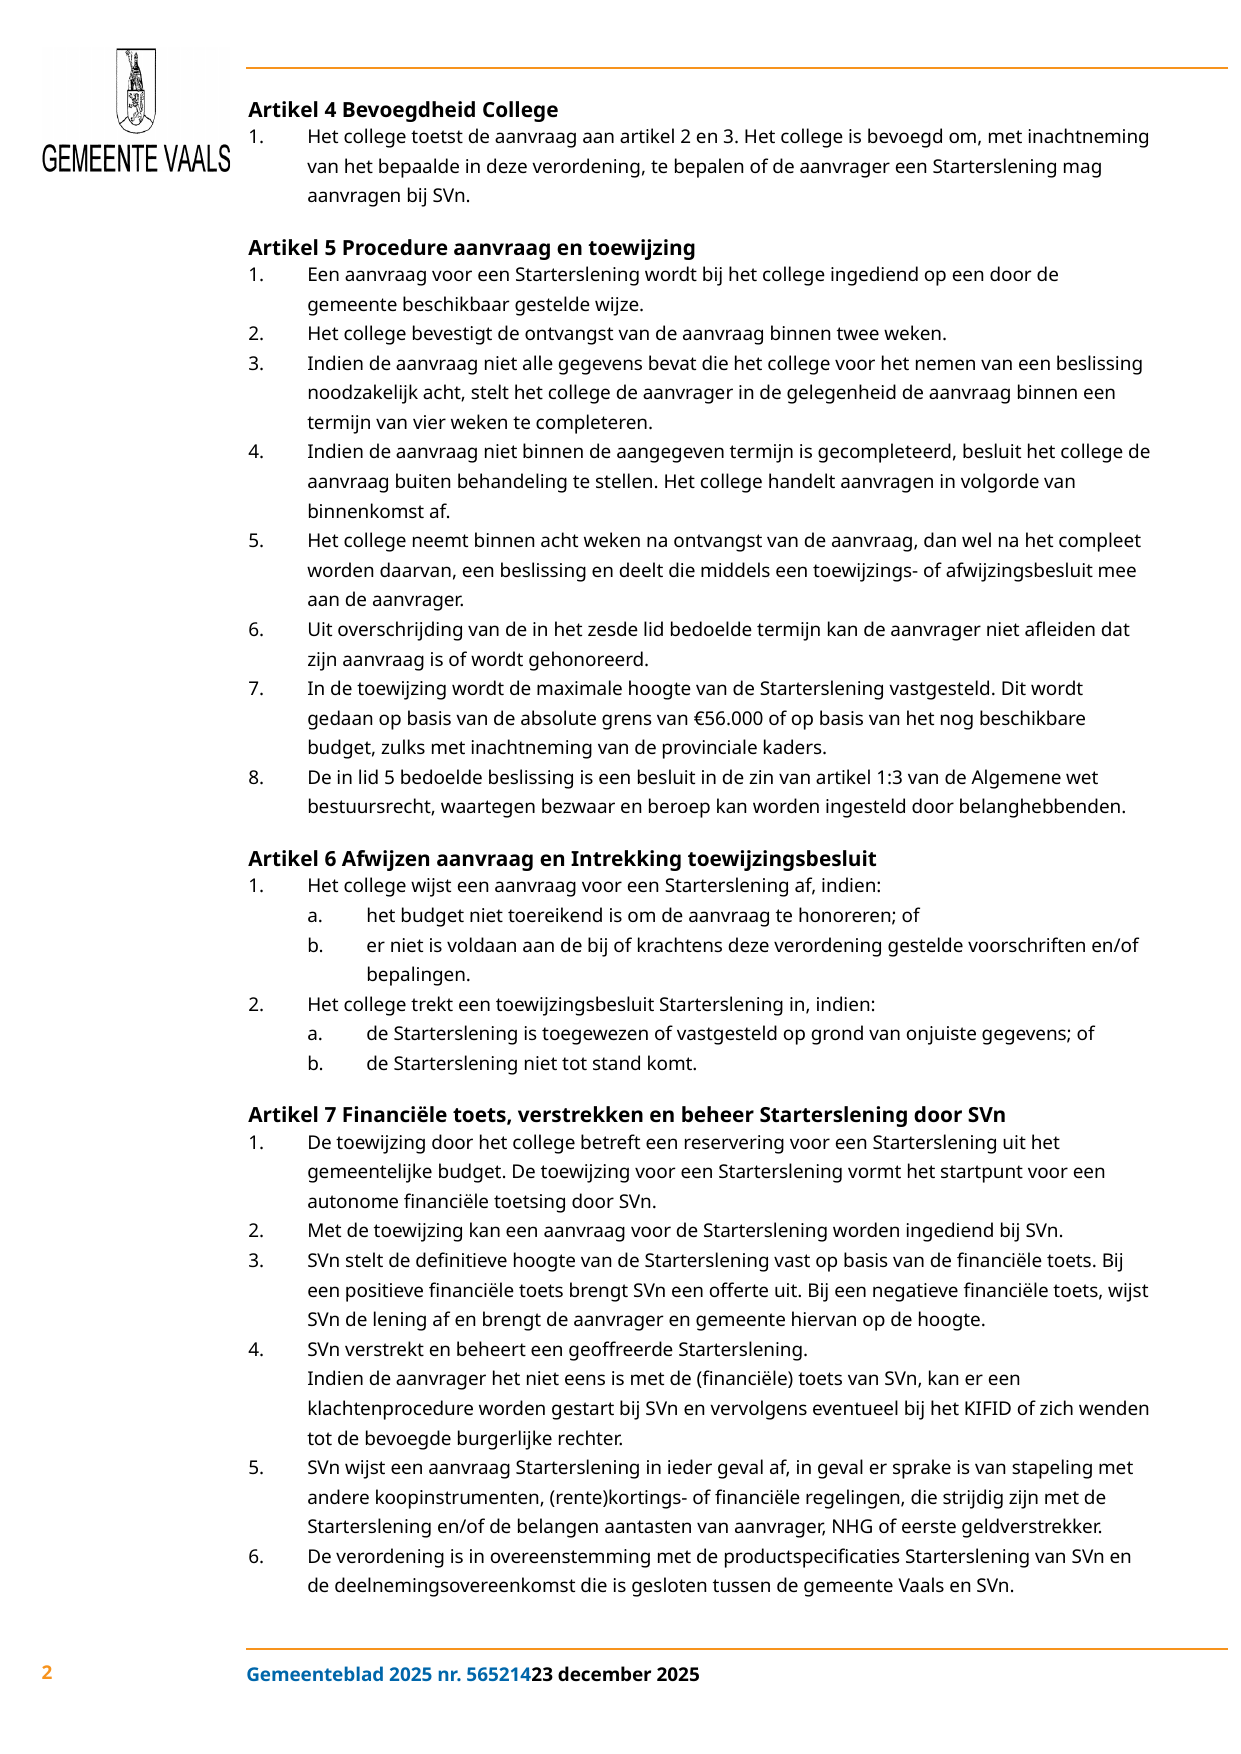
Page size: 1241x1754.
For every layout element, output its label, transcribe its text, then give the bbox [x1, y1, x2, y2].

list Met de toewijzing kan een aanvraag voor de Starterslening worden ingediend bij SVn. [248, 1218, 1152, 1243]
text Artikel 6 Afwijzen aanvraag en Intrekking toewijzingsbesluit [248, 844, 1152, 873]
list SVn verstrekt en beheert een geoffreerde Starterslening. [248, 1336, 1152, 1362]
list Indien de aanvrager het niet eens is met de (financiële) toets van SVn, kan er een klachtenprocedure worden gestart bij SVn en vervolgens eventueel bij het KIFID of zich wenden tot de bevoegde burgerlijke rechter. [248, 1366, 1152, 1451]
list De verordening is in overeenstemming met de productspecificaties Starterslening van SVn en de deelnemingsovereenkomst die is gesloten tussen de gemeente Vaals en SVn. [248, 1543, 1152, 1598]
list er niet is voldaan aan de bij of krachtens deze verordening gestelde voorschriften en/of bepalingen. [307, 932, 1152, 987]
list Het college wijst een aanvraag voor een Starterslening af, indien: [248, 873, 1152, 898]
list Het college toetst de aanvraag aan artikel 2 en 3. Het college is bevoegd om, met inachtneming van het bepaalde in deze verordening, te bepalen of de aanvrager een Starterslening mag aanvragen bij SVn. [248, 123, 1152, 208]
list Een aanvraag voor een Starterslening wordt bij het college ingediend op een door de gemeente beschikbaar gestelde wijze. [248, 261, 1152, 317]
list de Starterslening niet tot stand komt. [307, 1050, 1152, 1076]
list Indien de aanvraag niet binnen de aangegeven termijn is gecompleteerd, besluit het college de aanvraag buiten behandeling te stellen. Het college handelt aanvragen in volgorde van binnenkomst af. [248, 439, 1152, 524]
list De toewijzing door het college betreft een reservering voor een Starterslening uit het gemeentelijke budget. De toewijzing voor een Starterslening vormt het startpunt voor een autonome financiële toetsing door SVn. [248, 1129, 1152, 1214]
list Het college bevestigt de ontvangst van de aanvraag binnen twee weken. [248, 320, 1152, 346]
list Indien de aanvraag niet alle gegevens bevat die het college voor het nemen van een beslissing noodzakelijk acht, stelt het college de aanvrager in de gelegenheid de aanvraag binnen een termijn van vier weken te completeren. [248, 350, 1152, 435]
text Artikel 5 Procedure aanvraag en toewijzing [248, 233, 1152, 261]
list Uit overschrijding van de in het zesde lid bedoelde termijn kan de aanvrager niet afleiden dat zijn aanvraag is of wordt gehonoreerd. [248, 616, 1152, 672]
text Artikel 7 Financiële toets, verstrekken en beheer Starterslening door SVn [248, 1101, 1152, 1129]
list de Starterslening is toegewezen of vastgesteld op grond van onjuiste gegevens; of [307, 1021, 1152, 1046]
list het budget niet toereikend is om de aanvraag te honoreren; of [307, 902, 1152, 928]
list SVn stelt de definitieve hoogte van de Starterslening vast op basis van de financiële toets. Bij een positieve financiële toets brengt SVn een offerte uit. Bij een negatieve financiële toets, wijst SVn de lening af en brengt de aanvrager en gemeente hiervan op de hoogte. [248, 1247, 1152, 1332]
picture [41, 47, 231, 172]
text Artikel 4 Bevoegdheid College [248, 95, 1152, 123]
list Het college trekt een toewijzingsbesluit Starterslening in, indien: [248, 991, 1152, 1017]
list In de toewijzing wordt de maximale hoogte van de Starterslening vastgesteld. Dit wordt gedaan op basis van de absolute grens van €56.000 of op basis van het nog beschikbare budget, zulks met inachtneming van de provinciale kaders. [248, 675, 1152, 760]
list SVn wijst een aanvraag Starterslening in ieder geval af, in geval er sprake is van stapeling met andere koopinstrumenten, (rente)kortings- of financiële regelingen, die strijdig zijn met de Starterslening en/of de belangen aantasten van aanvrager, NHG of eerste geldverstrekker. [248, 1454, 1152, 1539]
list Het college neemt binnen acht weken na ontvangst van de aanvraag, dan wel na het compleet worden daarvan, een beslissing en deelt die middels een toewijzings- of afwijzingsbesluit mee aan de aanvrager. [248, 527, 1152, 612]
list De in lid 5 bedoelde beslissing is een besluit in de zin van artikel 1:3 van de Algemene wet bestuursrecht, waartegen bezwaar en beroep kan worden ingesteld door belanghebbenden. [248, 764, 1152, 819]
